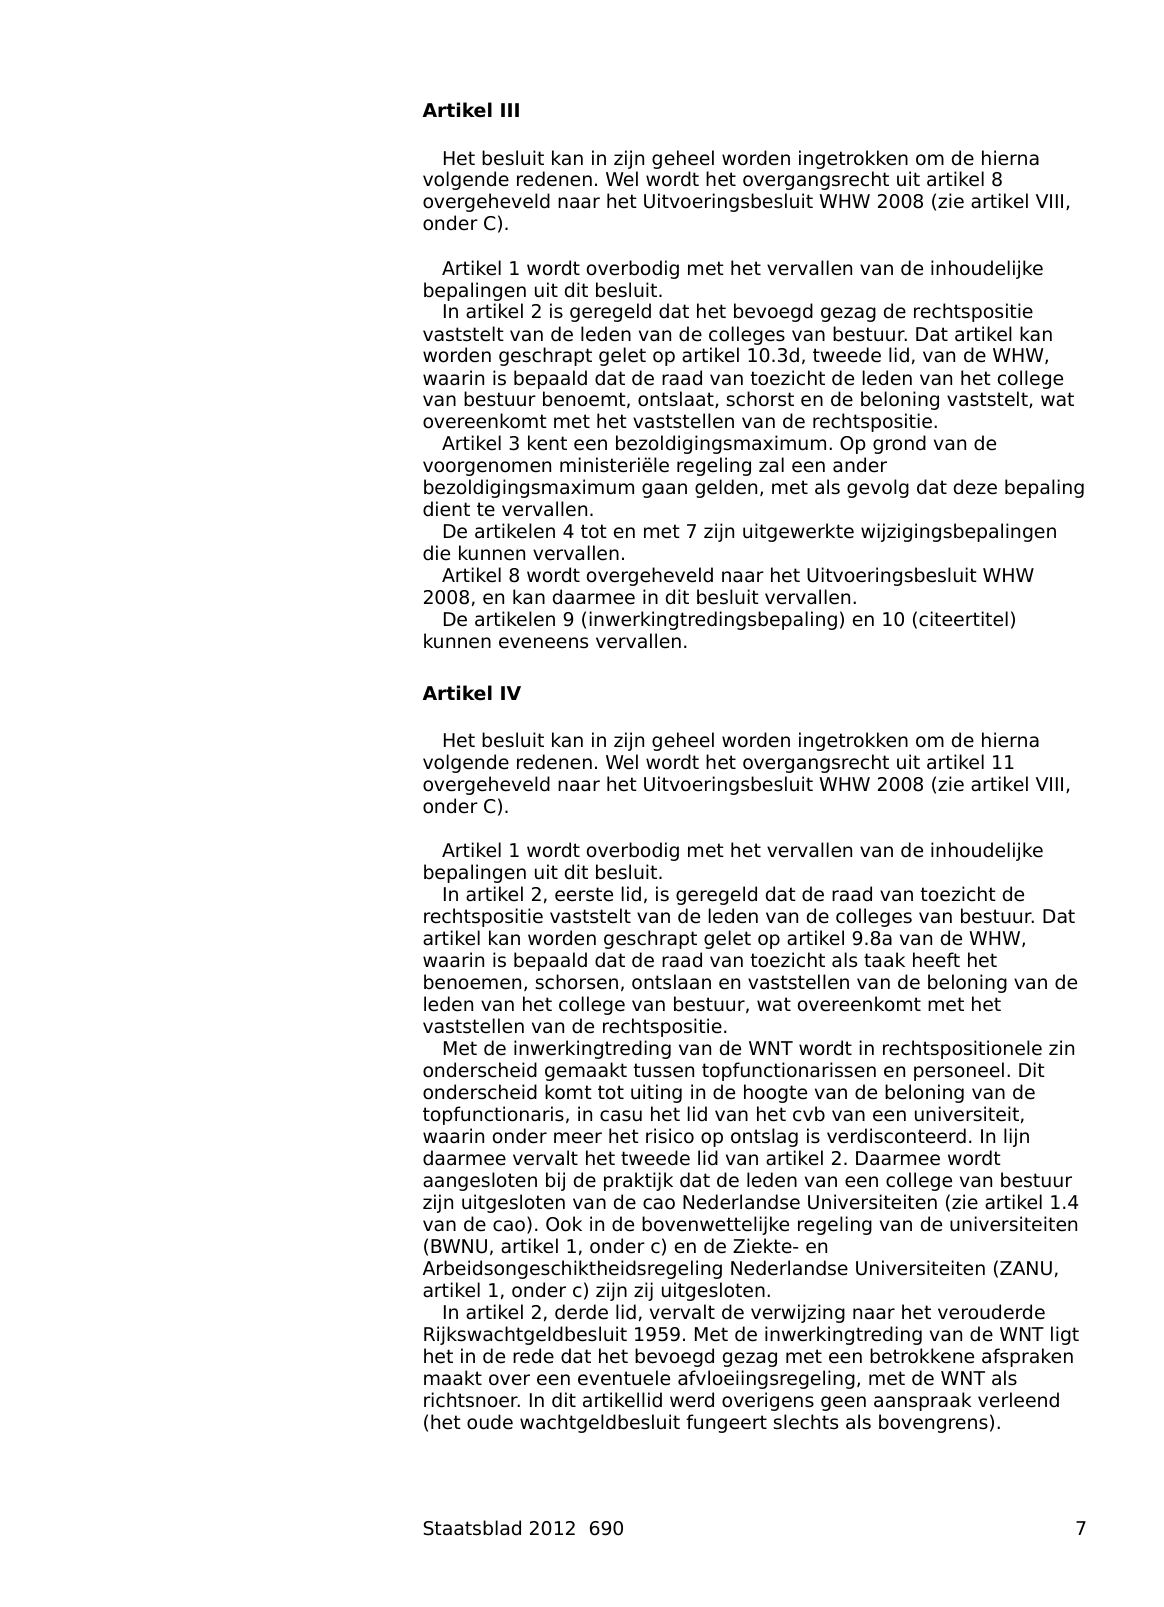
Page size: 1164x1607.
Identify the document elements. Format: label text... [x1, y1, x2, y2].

text De artikelen 4 tot en met 7 zijn uitgewerkte wijzigingsbepalingen die kunnen vervallen. [422, 521, 1087, 565]
text In artikel 2 is geregeld dat het bevoegd gezag de rechtspositie vaststelt van de leden van de colleges van bestuur. Dat artikel kan worden geschrapt gelet op artikel 10.3d, tweede lid, van de WHW, waarin is bepaald dat de raad van toezicht de leden van het college van bestuur benoemt, ontslaat, schorst en de beloning vaststelt, wat overeenkomt met het vaststellen van de rechtspositie. [422, 301, 1087, 433]
text De artikelen 9 (inwerkingtredingsbepaling) en 10 (citeertitel) kunnen eveneens vervallen. [422, 609, 1087, 653]
text In artikel 2, eerste lid, is geregeld dat de raad van toezicht de rechtspositie vaststelt van de leden van de colleges van bestuur. Dat artikel kan worden geschrapt gelet op artikel 9.8a van de WHW, waarin is bepaald dat de raad van toezicht als taak heeft het benoemen, schorsen, ontslaan en vaststellen van de beloning van de leden van het college van bestuur, wat overeenkomt met het vaststellen van de rechtspositie. [422, 884, 1087, 1038]
text Met de inwerkingtreding van de WNT wordt in rechtspositionele zin onderscheid gemaakt tussen topfunctionarissen en personeel. Dit onderscheid komt tot uiting in de hoogte van de beloning van de topfunctionaris, in casu het lid van het cvb van een universiteit, waarin onder meer het risico op ontslag is verdisconteerd. In lijn daarmee vervalt het tweede lid van artikel 2. Daarmee wordt aangesloten bij de praktijk dat de leden van een college van bestuur zijn uitgesloten van de cao Nederlandse Universiteiten (zie artikel 1.4 van de cao). Ook in de bovenwettelijke regeling van de universiteiten (BWNU, artikel 1, onder c) en de Ziekte- en Arbeidsongeschiktheidsregeling Nederlandse Universiteiten (ZANU, artikel 1, onder c) zijn zij uitgesloten. [422, 1038, 1087, 1302]
text Artikel 1 wordt overbodig met het vervallen van de inhoudelijke bepalingen uit dit besluit. [422, 840, 1087, 884]
text Artikel 1 wordt overbodig met het vervallen van de inhoudelijke bepalingen uit dit besluit. [422, 257, 1087, 301]
subtitle Artikel III [422, 100, 1087, 122]
text Artikel 8 wordt overgeheveld naar het Uitvoeringsbesluit WHW 2008, en kan daarmee in dit besluit vervallen. [422, 565, 1087, 609]
subtitle Artikel IV [422, 683, 1087, 705]
text Het besluit kan in zijn geheel worden ingetrokken om de hierna volgende redenen. Wel wordt het overgangsrecht uit artikel 11 overgeheveld naar het Uitvoeringsbesluit WHW 2008 (zie artikel VIII, onder C). [422, 730, 1087, 818]
text Het besluit kan in zijn geheel worden ingetrokken om de hierna volgende redenen. Wel wordt het overgangsrecht uit artikel 8 overgeheveld naar het Uitvoeringsbesluit WHW 2008 (zie artikel VIII, onder C). [422, 147, 1087, 235]
text In artikel 2, derde lid, vervalt de verwijzing naar het verouderde Rijkswachtgeldbesluit 1959. Met de inwerkingtreding van de WNT ligt het in de rede dat het bevoegd gezag met een betrokkene afspraken maakt over een eventuele afvloeiingsregeling, met de WNT als richtsnoer. In dit artikellid werd overigens geen aanspraak verleend (het oude wachtgeldbesluit fungeert slechts als bovengrens). [422, 1302, 1087, 1434]
text Artikel 3 kent een bezoldigingsmaximum. Op grond van de voorgenomen ministeriële regeling zal een ander bezoldigingsmaximum gaan gelden, met als gevolg dat deze bepaling dient te vervallen. [422, 433, 1087, 521]
